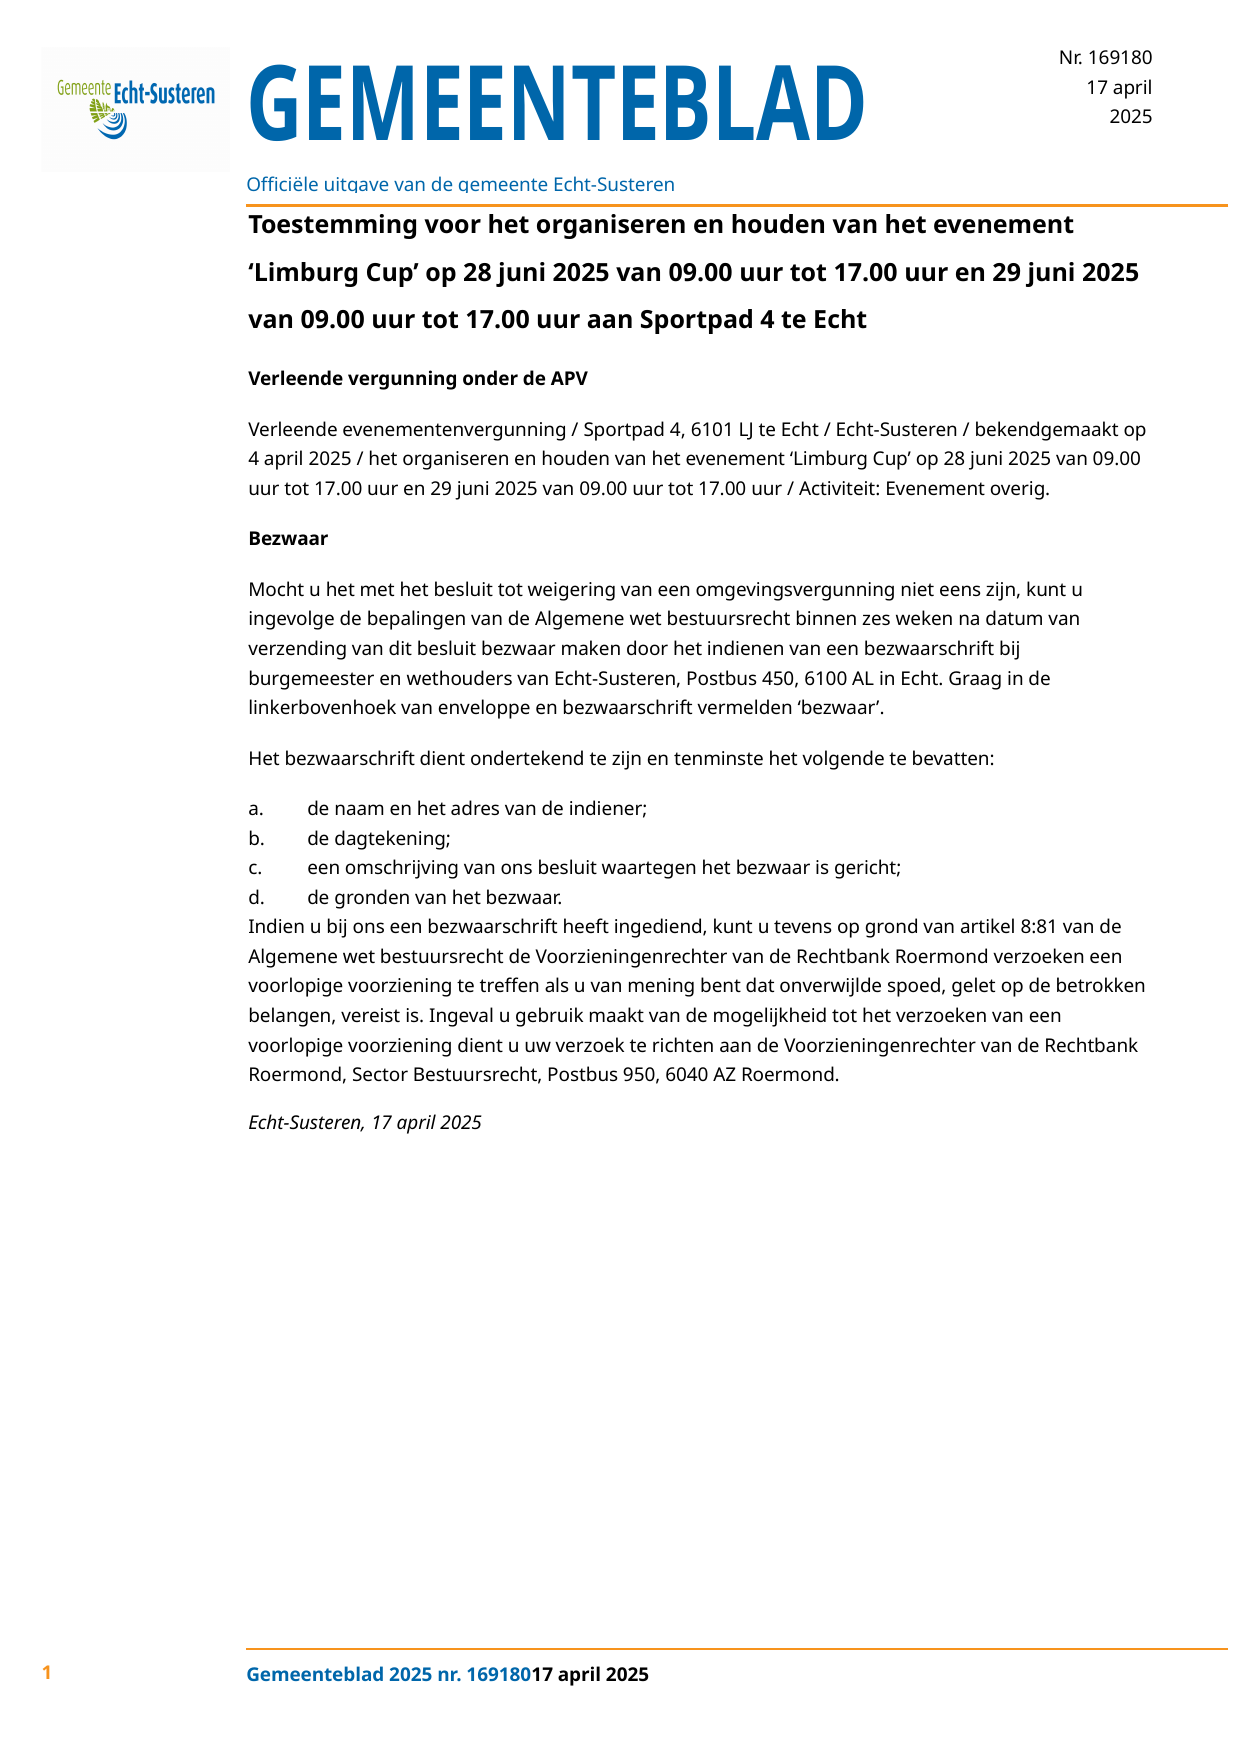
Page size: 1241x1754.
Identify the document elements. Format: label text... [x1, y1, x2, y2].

text Verleende evenementenvergunning / Sportpad 4, 6101 LJ te Echt / Echt-Susteren / bekendgemaakt op 4 april 2025 / het organiseren en houden van het evenement ‘Limburg Cup’ op 28 juni 2025 van 09.00 uur tot 17.00 uur en 29 juni 2025 van 09.00 uur tot 17.00 uur / Activiteit: Evenement overig. [248, 416, 1152, 501]
text Verleende vergunning onder de APV [248, 366, 1152, 391]
text Indien u bij ons een bezwaarschrift heeft ingediend, kunt u tevens op grond van artikel 8:81 van de Algemene wet bestuursrecht de Voorzieningenrechter van de Rechtbank Roermond verzoeken een voorlopige voorziening te treffen als u van mening bent dat onverwijlde spoed, gelet op de betrokken belangen, vereist is. Ingeval u gebruik maakt van de mogelijkheid tot het verzoeken van een voorlopige voorziening dient u uw verzoek te richten aan de Voorzieningenrechter van de Rechtbank Roermond, Sector Bestuursrecht, Postbus 950, 6040 AZ Roermond. [248, 913, 1152, 1087]
text Bezwaar [248, 526, 1152, 551]
text Het bezwaarschrift dient ondertekend te zijn en tenminste het volgende te bevatten: [248, 745, 1152, 770]
list de naam en het adres van de indiener; [248, 795, 1152, 821]
text Mocht u het met het besluit tot weigering van een omgevingsvergunning niet eens zijn, kunt u ingevolge de bepalingen van de Algemene wet bestuursrecht binnen zes weken na datum van verzending van dit besluit bezwaar maken door het indienen van een bezwaarschrift bij burgemeester en wethouders van Echt-Susteren, Postbus 450, 6100 AL in Echt. Graag in de linkerbovenhoek van enveloppe en bezwaarschrift vermelden ‘bezwaar’. [248, 576, 1152, 720]
list de dagtekening; [248, 825, 1152, 850]
list een omschrijving van ons besluit waartegen het bezwaar is gericht; [248, 854, 1152, 880]
picture [41, 47, 231, 172]
list de gronden van het bezwaar. [248, 884, 1152, 909]
text Toestemming voor het organiseren en houden van het evenement ‘Limburg Cup’ op 28 juni 2025 van 09.00 uur tot 17.00 uur en 29 juni 2025 van 09.00 uur tot 17.00 uur aan Sportpad 4 te Echt [248, 207, 1152, 336]
text Echt-Susteren, 17 april 2025 [248, 1109, 1152, 1135]
